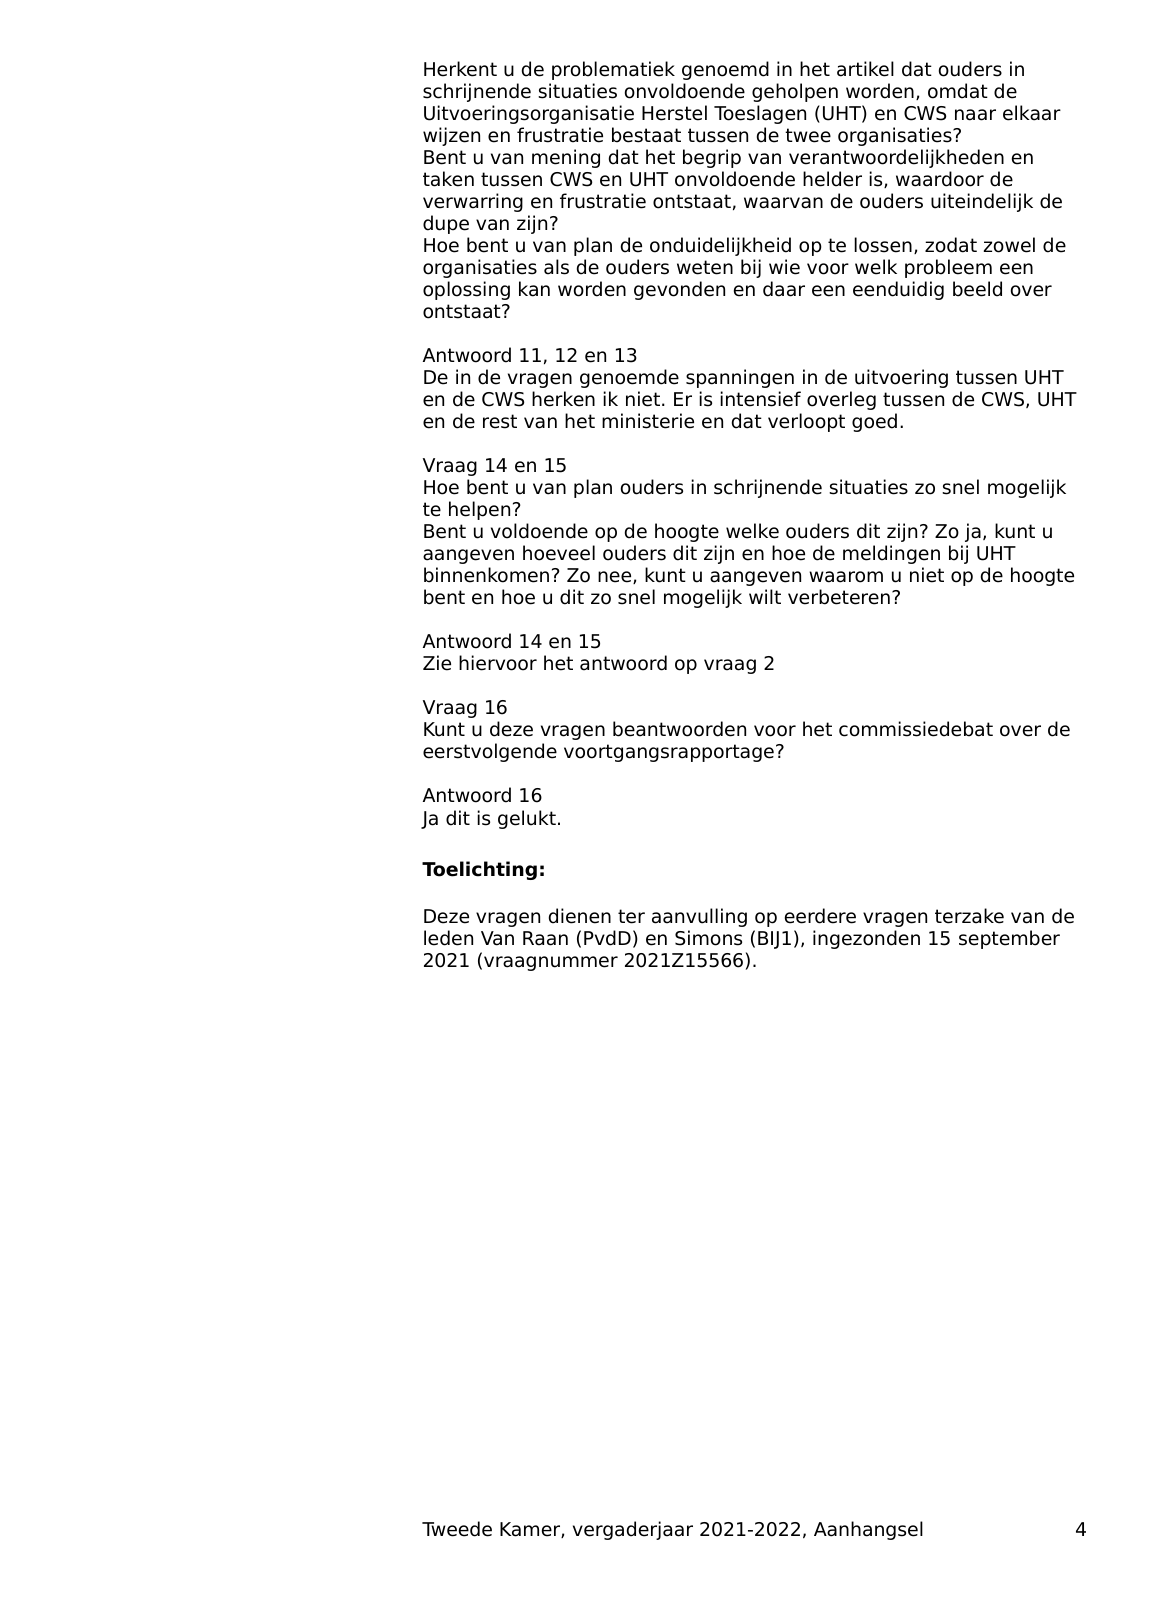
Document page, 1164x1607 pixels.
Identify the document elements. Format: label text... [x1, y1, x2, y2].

text Vraag 14 en 15 [422, 455, 1087, 477]
text Antwoord 11, 12 en 13 [422, 345, 1087, 367]
text De in de vragen genoemde spanningen in de uitvoering tussen UHT en de CWS herken ik niet. Er is intensief overleg tussen de CWS, UHT en de rest van het ministerie en dat verloopt goed. [422, 367, 1087, 433]
text Deze vragen dienen ter aanvulling op eerdere vragen terzake van de leden Van Raan (PvdD) en Simons (BIJ1), ingezonden 15 september 2021 (vraagnummer 2021Z15566). [422, 906, 1087, 972]
subtitle Toelichting: [422, 859, 1087, 881]
text Zie hiervoor het antwoord op vraag 2 [422, 653, 1087, 675]
text Vraag 16 [422, 697, 1087, 719]
text Bent u voldoende op de hoogte welke ouders dit zijn? Zo ja, kunt u aangeven hoeveel ouders dit zijn en hoe de meldingen bij UHT binnenkomen? Zo nee, kunt u aangeven waarom u niet op de hoogte bent en hoe u dit zo snel mogelijk wilt verbeteren? [422, 521, 1087, 609]
text Hoe bent u van plan ouders in schrijnende situaties zo snel mogelijk te helpen? [422, 477, 1087, 521]
text Ja dit is gelukt. [422, 807, 1087, 829]
text Bent u van mening dat het begrip van verantwoordelijkheden en taken tussen CWS en UHT onvoldoende helder is, waardoor de verwarring en frustratie ontstaat, waarvan de ouders uiteindelijk de dupe van zijn? [422, 147, 1087, 235]
text Kunt u deze vragen beantwoorden voor het commissiedebat over de eerstvolgende voortgangsrapportage? [422, 719, 1087, 763]
text Herkent u de problematiek genoemd in het artikel dat ouders in schrijnende situaties onvoldoende geholpen worden, omdat de Uitvoeringsorganisatie Herstel Toeslagen (UHT) en CWS naar elkaar wijzen en frustratie bestaat tussen de twee organisaties? [422, 59, 1087, 147]
text Hoe bent u van plan de onduidelijkheid op te lossen, zodat zowel de organisaties als de ouders weten bij wie voor welk probleem een oplossing kan worden gevonden en daar een eenduidig beeld over ontstaat? [422, 235, 1087, 323]
text Antwoord 14 en 15 [422, 631, 1087, 653]
text Antwoord 16 [422, 785, 1087, 807]
